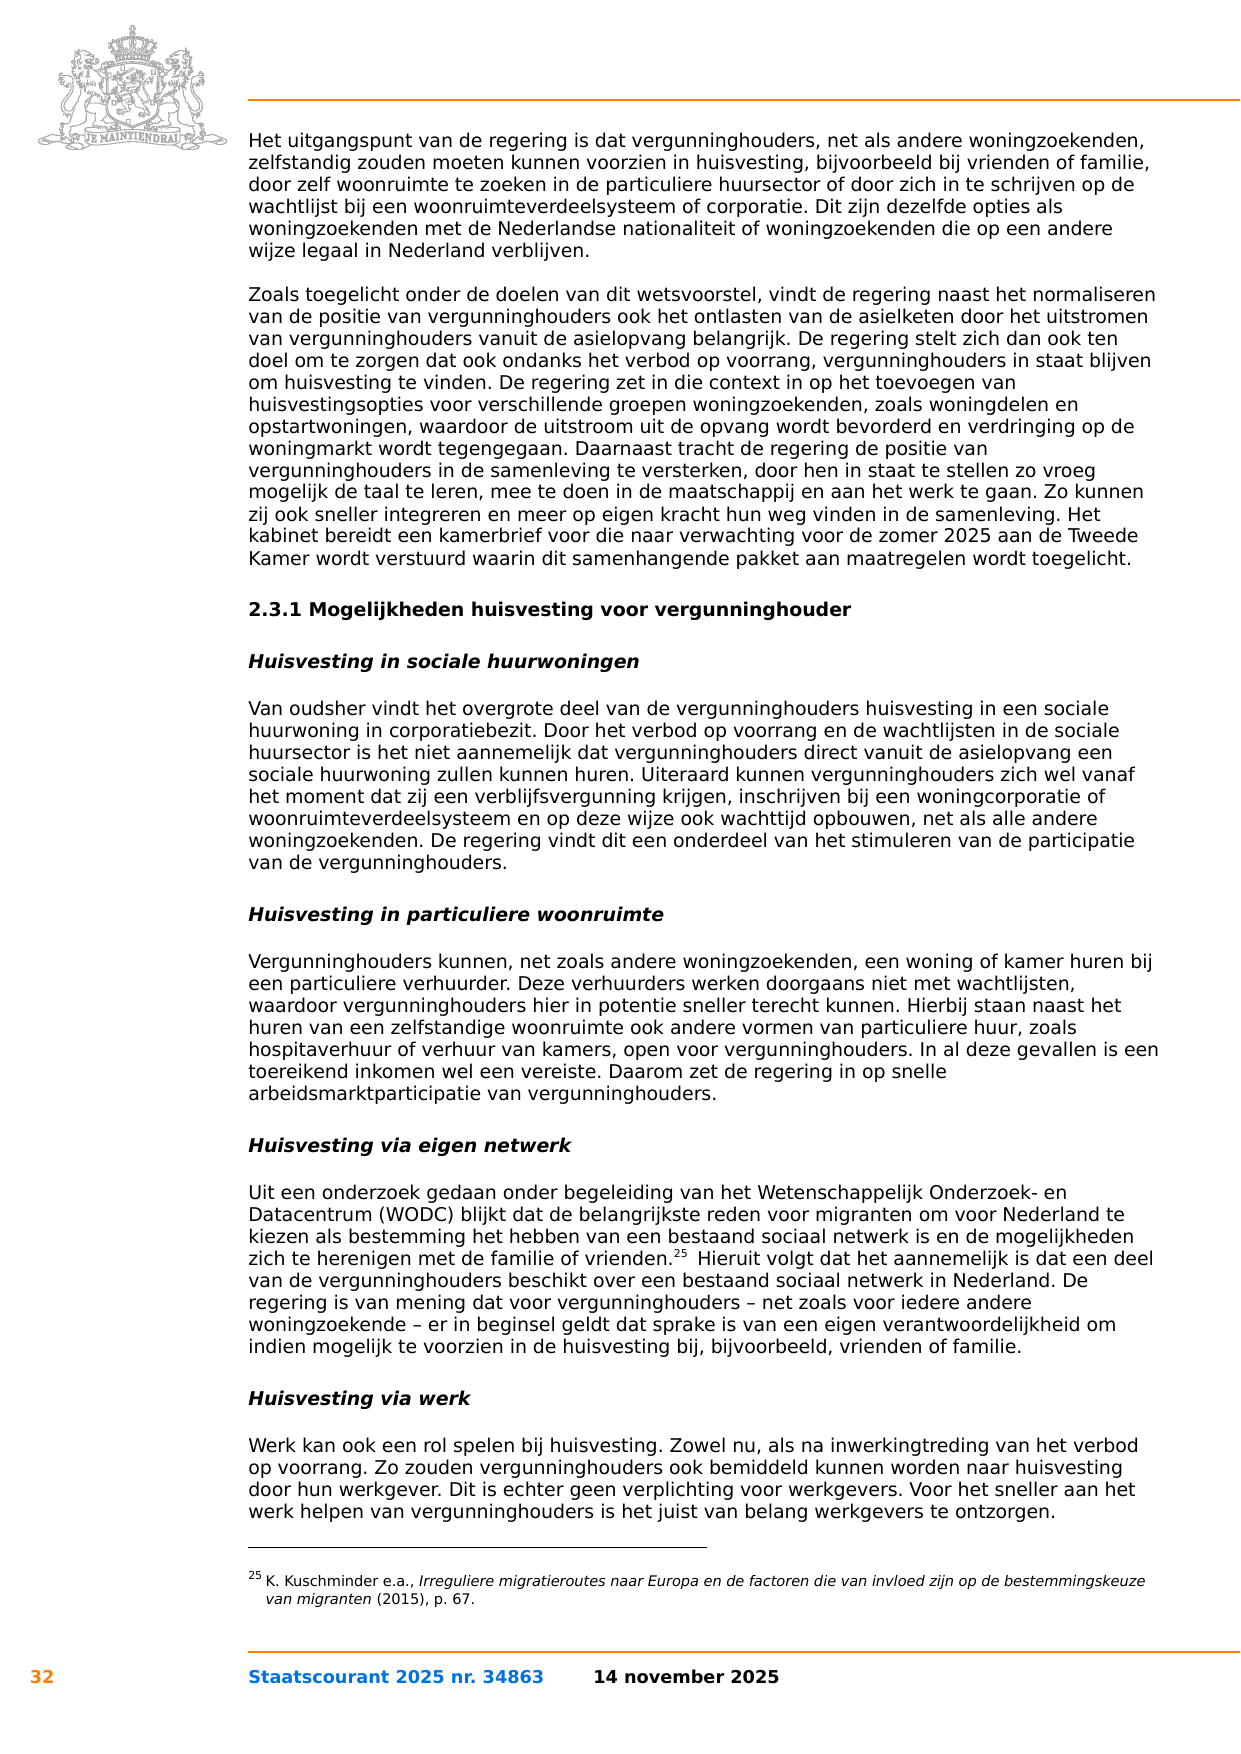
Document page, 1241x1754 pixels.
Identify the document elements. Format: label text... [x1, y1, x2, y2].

subtitle Huisvesting via werk [248, 1388, 1163, 1410]
text Werk kan ook een rol spelen bij huisvesting. Zowel nu, als na inwerkingtreding van het verbod op voorrang. Zo zouden vergunninghouders ook bemiddeld kunnen worden naar huisvesting door hun werkgever. Dit is echter geen verplichting voor werkgevers. Voor het sneller aan het werk helpen van vergunninghouders is het juist van belang werkgevers te ontzorgen. [248, 1435, 1163, 1523]
text Uit een onderzoek gedaan onder begeleiding van het Wetenschappelijk Onderzoek- en Datacentrum (WODC) blijkt dat de belangrijkste reden voor migranten om voor Nederland te kiezen als bestemming het hebben van een bestaand sociaal netwerk is en de mogelijkheden zich te herenigen met de familie of vrienden. Hieruit volgt dat het aannemelijk is dat een deel van de vergunninghouders beschikt over een bestaand sociaal netwerk in Nederland. De regering is van mening dat voor vergunninghouders – net zoals voor iedere andere woningzoekende – er in beginsel geldt dat sprake is van een eigen verantwoordelijkheid om indien mogelijk te voorzien in de huisvesting bij, bijvoorbeeld, vrienden of familie. [248, 1182, 1163, 1358]
subtitle Huisvesting in particuliere woonruimte [248, 904, 1163, 926]
text K. Kuschminder e.a., Irreguliere migratieroutes naar Europa en de factoren die van invloed zijn op de bestemmingskeuze van migranten (2015), p. 67. [248, 1569, 1163, 1608]
text Het uitgangspunt van de regering is dat vergunninghouders, net als andere woningzoekenden, zelfstandig zouden moeten kunnen voorzien in huisvesting, bijvoorbeeld bij vrienden of familie, door zelf woonruimte te zoeken in de particuliere huursector of door zich in te schrijven op de wachtlijst bij een woonruimteverdeelsysteem of corporatie. Dit zijn dezelfde opties als woningzoekenden met de Nederlandse nationaliteit of woningzoekenden die op een andere wijze legaal in Nederland verblijven. [248, 130, 1163, 262]
picture [38, 25, 227, 150]
subtitle Huisvesting via eigen netwerk [248, 1135, 1163, 1157]
text Vergunninghouders kunnen, net zoals andere woningzoekenden, een woning of kamer huren bij een particuliere verhuurder. Deze verhuurders werken doorgaans niet met wachtlijsten, waardoor vergunninghouders hier in potentie sneller terecht kunnen. Hierbij staan naast het huren van een zelfstandige woonruimte ook andere vormen van particuliere huur, zoals hospitaverhuur of verhuur van kamers, open voor vergunninghouders. In al deze gevallen is een toereikend inkomen wel een vereiste. Daarom zet de regering in op snelle arbeidsmarktparticipatie van vergunninghouders. [248, 951, 1163, 1105]
text Zoals toegelicht onder de doelen van dit wetsvoorstel, vindt de regering naast het normaliseren van de positie van vergunninghouders ook het ontlasten van de asielketen door het uitstromen van vergunninghouders vanuit de asielopvang belangrijk. De regering stelt zich dan ook ten doel om te zorgen dat ook ondanks het verbod op voorrang, vergunninghouders in staat blijven om huisvesting te vinden. De regering zet in die context in op het toevoegen van huisvestingsopties voor verschillende groepen woningzoekenden, zoals woningdelen en opstartwoningen, waardoor de uitstroom uit de opvang wordt bevorderd en verdringing op de woningmarkt wordt tegengegaan. Daarnaast tracht de regering de positie van vergunninghouders in de samenleving te versterken, door hen in staat te stellen zo vroeg mogelijk de taal te leren, mee te doen in de maatschappij en aan het werk te gaan. Zo kunnen zij ook sneller integreren en meer op eigen kracht hun weg vinden in de samenleving. Het kabinet bereidt een kamerbrief voor die naar verwachting voor de zomer 2025 aan de Tweede Kamer wordt verstuurd waarin dit samenhangende pakket aan maatregelen wordt toegelicht. [248, 284, 1163, 569]
subtitle Huisvesting in sociale huurwoningen [248, 651, 1163, 673]
text Van oudsher vindt het overgrote deel van de vergunninghouders huisvesting in een sociale huurwoning in corporatiebezit. Door het verbod op voorrang en de wachtlijsten in de sociale huursector is het niet aannemelijk dat vergunninghouders direct vanuit de asielopvang een sociale huurwoning zullen kunnen huren. Uiteraard kunnen vergunninghouders zich wel vanaf het moment dat zij een verblijfsvergunning krijgen, inschrijven bij een woningcorporatie of woonruimteverdeelsysteem en op deze wijze ook wachttijd opbouwen, net als alle andere woningzoekenden. De regering vindt dit een onderdeel van het stimuleren van de participatie van de vergunninghouders. [248, 698, 1163, 874]
subtitle 2.3.1 Mogelijkheden huisvesting voor vergunninghouder [248, 599, 1163, 621]
